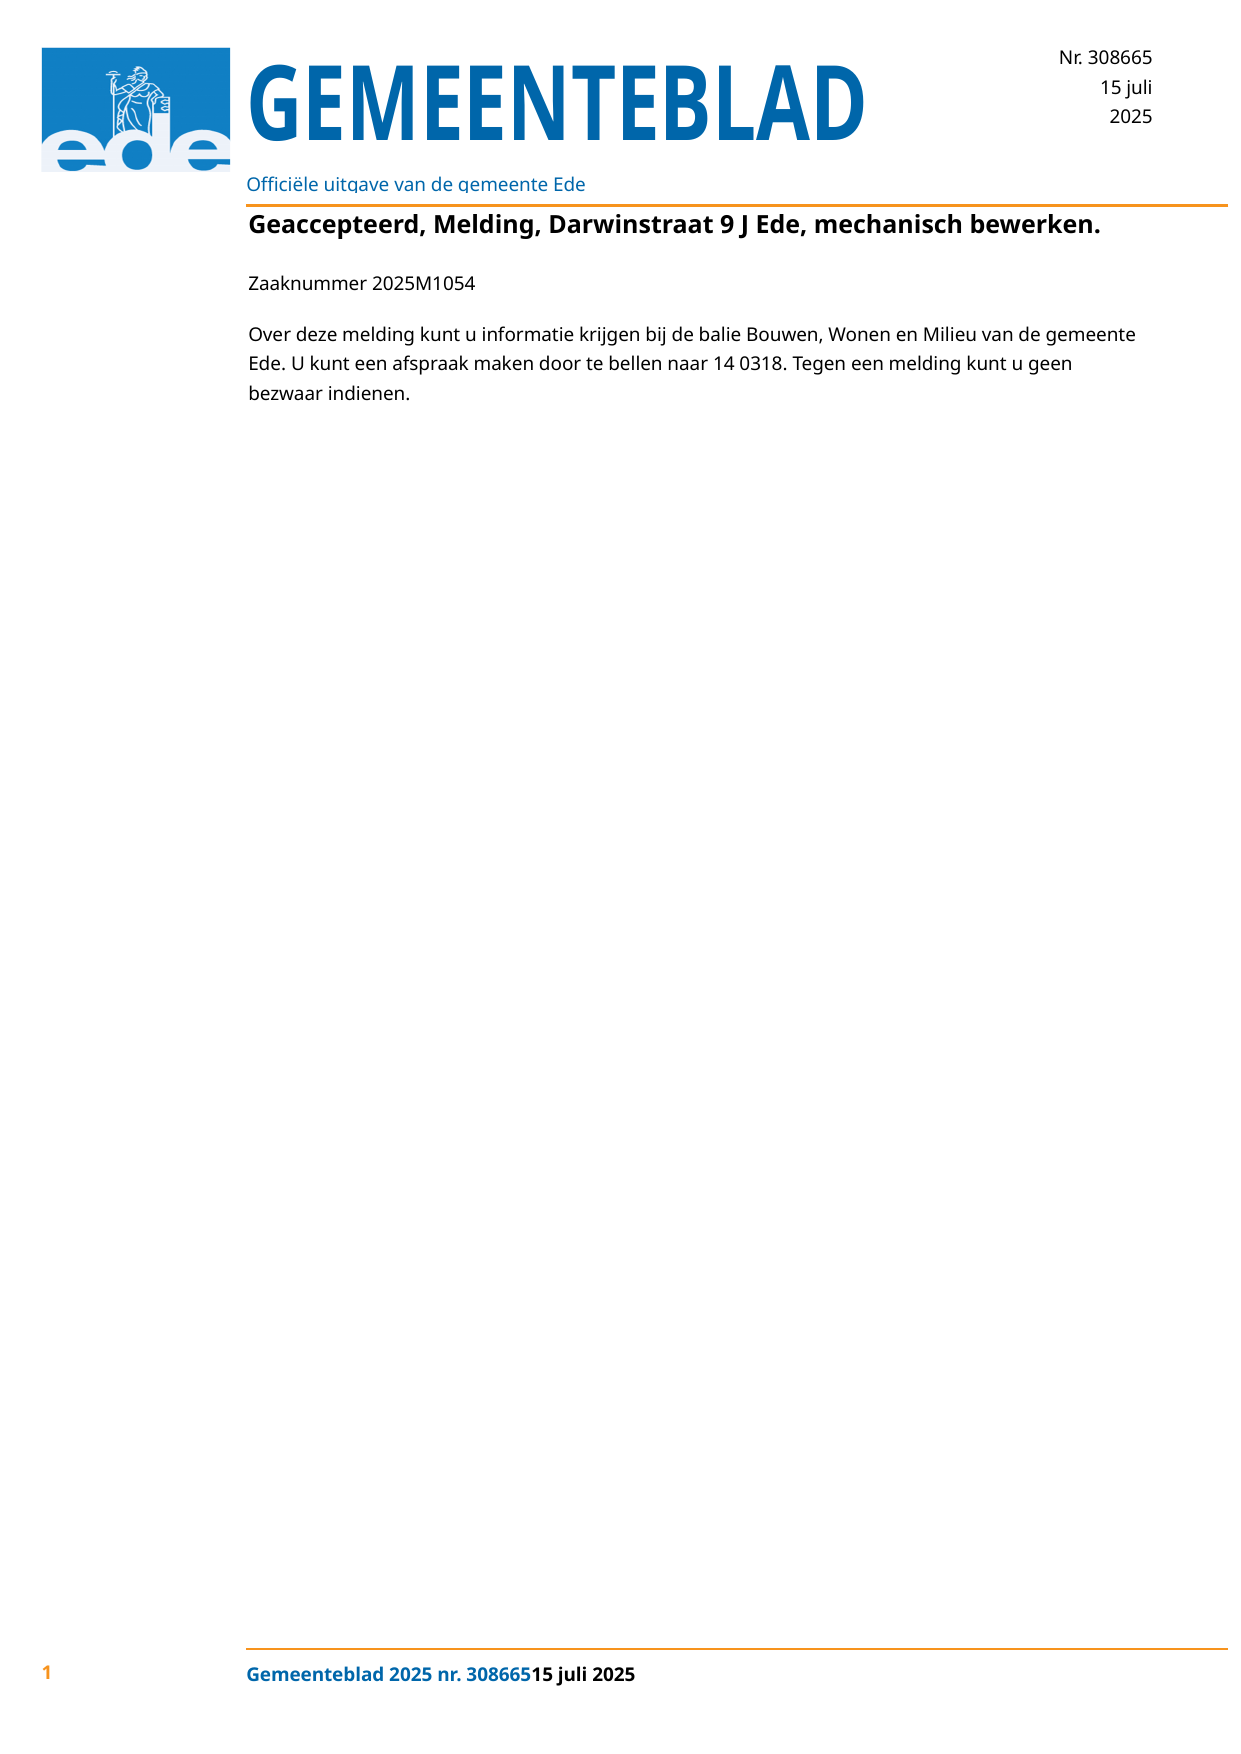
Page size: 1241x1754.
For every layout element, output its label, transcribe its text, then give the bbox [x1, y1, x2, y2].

text Over deze melding kunt u informatie krijgen bij de balie Bouwen, Wonen en Milieu van de gemeente Ede. U kunt een afspraak maken door te bellen naar 14 0318. Tegen een melding kunt u geen bezwaar indienen. [248, 321, 1152, 406]
text Geaccepteerd, Melding, Darwinstraat 9 J Ede, mechanisch bewerken. [248, 207, 1152, 241]
text Zaaknummer 2025M1054 [248, 270, 1152, 296]
picture [41, 47, 231, 172]
